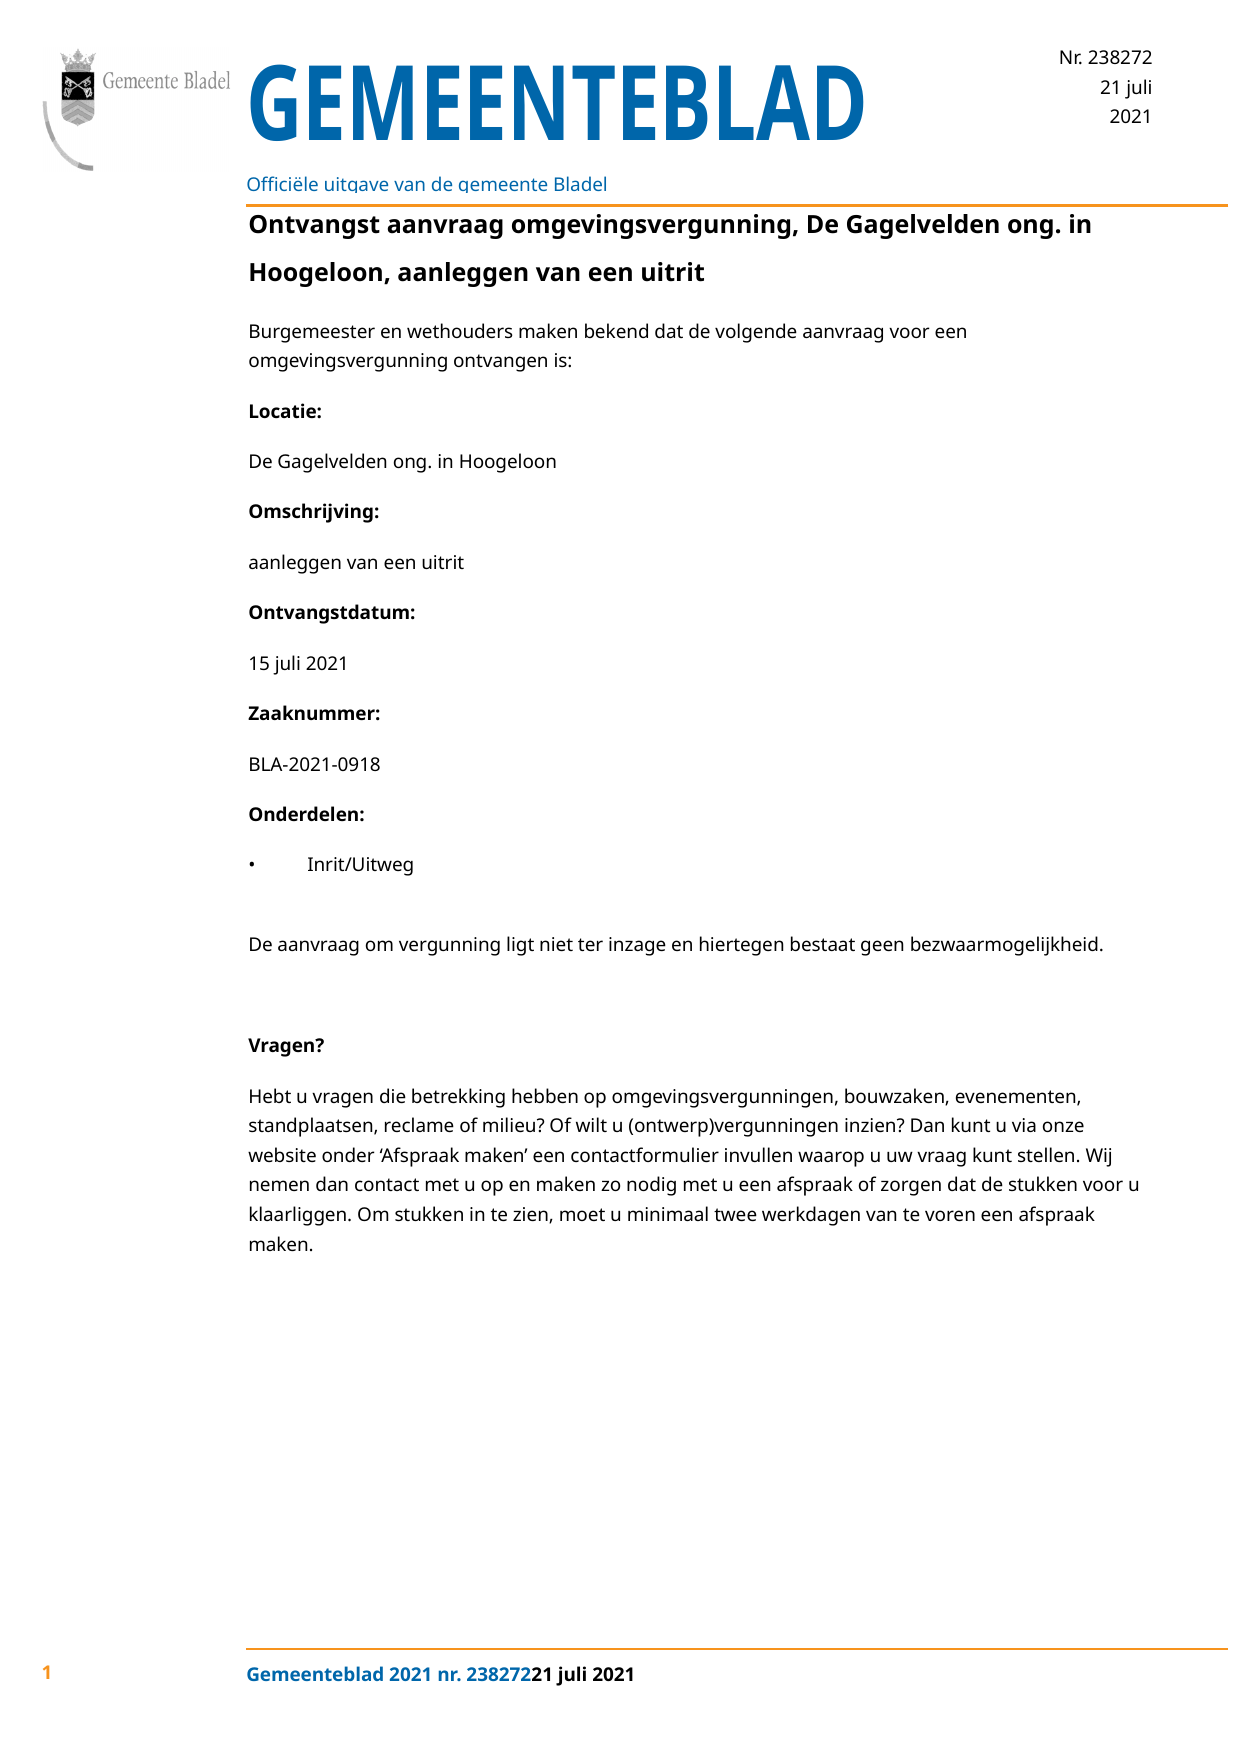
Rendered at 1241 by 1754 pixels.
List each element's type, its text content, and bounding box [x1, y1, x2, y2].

text Locatie: [248, 398, 1152, 424]
text Ontvangst aanvraag omgevingsvergunning, De Gagelvelden ong. in Hoogeloon, aanleggen van een uitrit [248, 207, 1152, 288]
text De aanvraag om vergunning ligt niet ter inzage en hiertegen bestaat geen bezwaarmogelijkheid. [248, 932, 1152, 957]
text Omschrijving: [248, 499, 1152, 524]
text Hebt u vragen die betrekking hebben op omgevingsvergunningen, bouwzaken, evenementen, standplaatsen, reclame of milieu? Of wilt u (ontwerp)vergunningen inzien? Dan kunt u via onze website onder ‘Afspraak maken’ een contactformulier invullen waarop u uw vraag kunt stellen. Wij nemen dan contact met u op en maken zo nodig met u een afspraak of zorgen dat de stukken voor u klaarliggen. Om stukken in te zien, moet u minimaal twee werkdagen van te voren een afspraak maken. [248, 1083, 1152, 1257]
text De Gagelvelden ong. in Hoogeloon [248, 448, 1152, 474]
text BLA-2021-0918 [248, 751, 1152, 777]
text Ontvangstdatum: [248, 599, 1152, 625]
text Vragen? [248, 1032, 1152, 1058]
list Inrit/Uitweg [248, 852, 1152, 877]
text Burgemeester en wethouders maken bekend dat de volgende aanvraag voor een omgevingsvergunning ontvangen is: [248, 318, 1152, 373]
text aanleggen van een uitrit [248, 549, 1152, 575]
text 15 juli 2021 [248, 650, 1152, 676]
picture [41, 47, 231, 172]
text Zaaknummer: [248, 700, 1152, 726]
text Onderdelen: [248, 801, 1152, 827]
